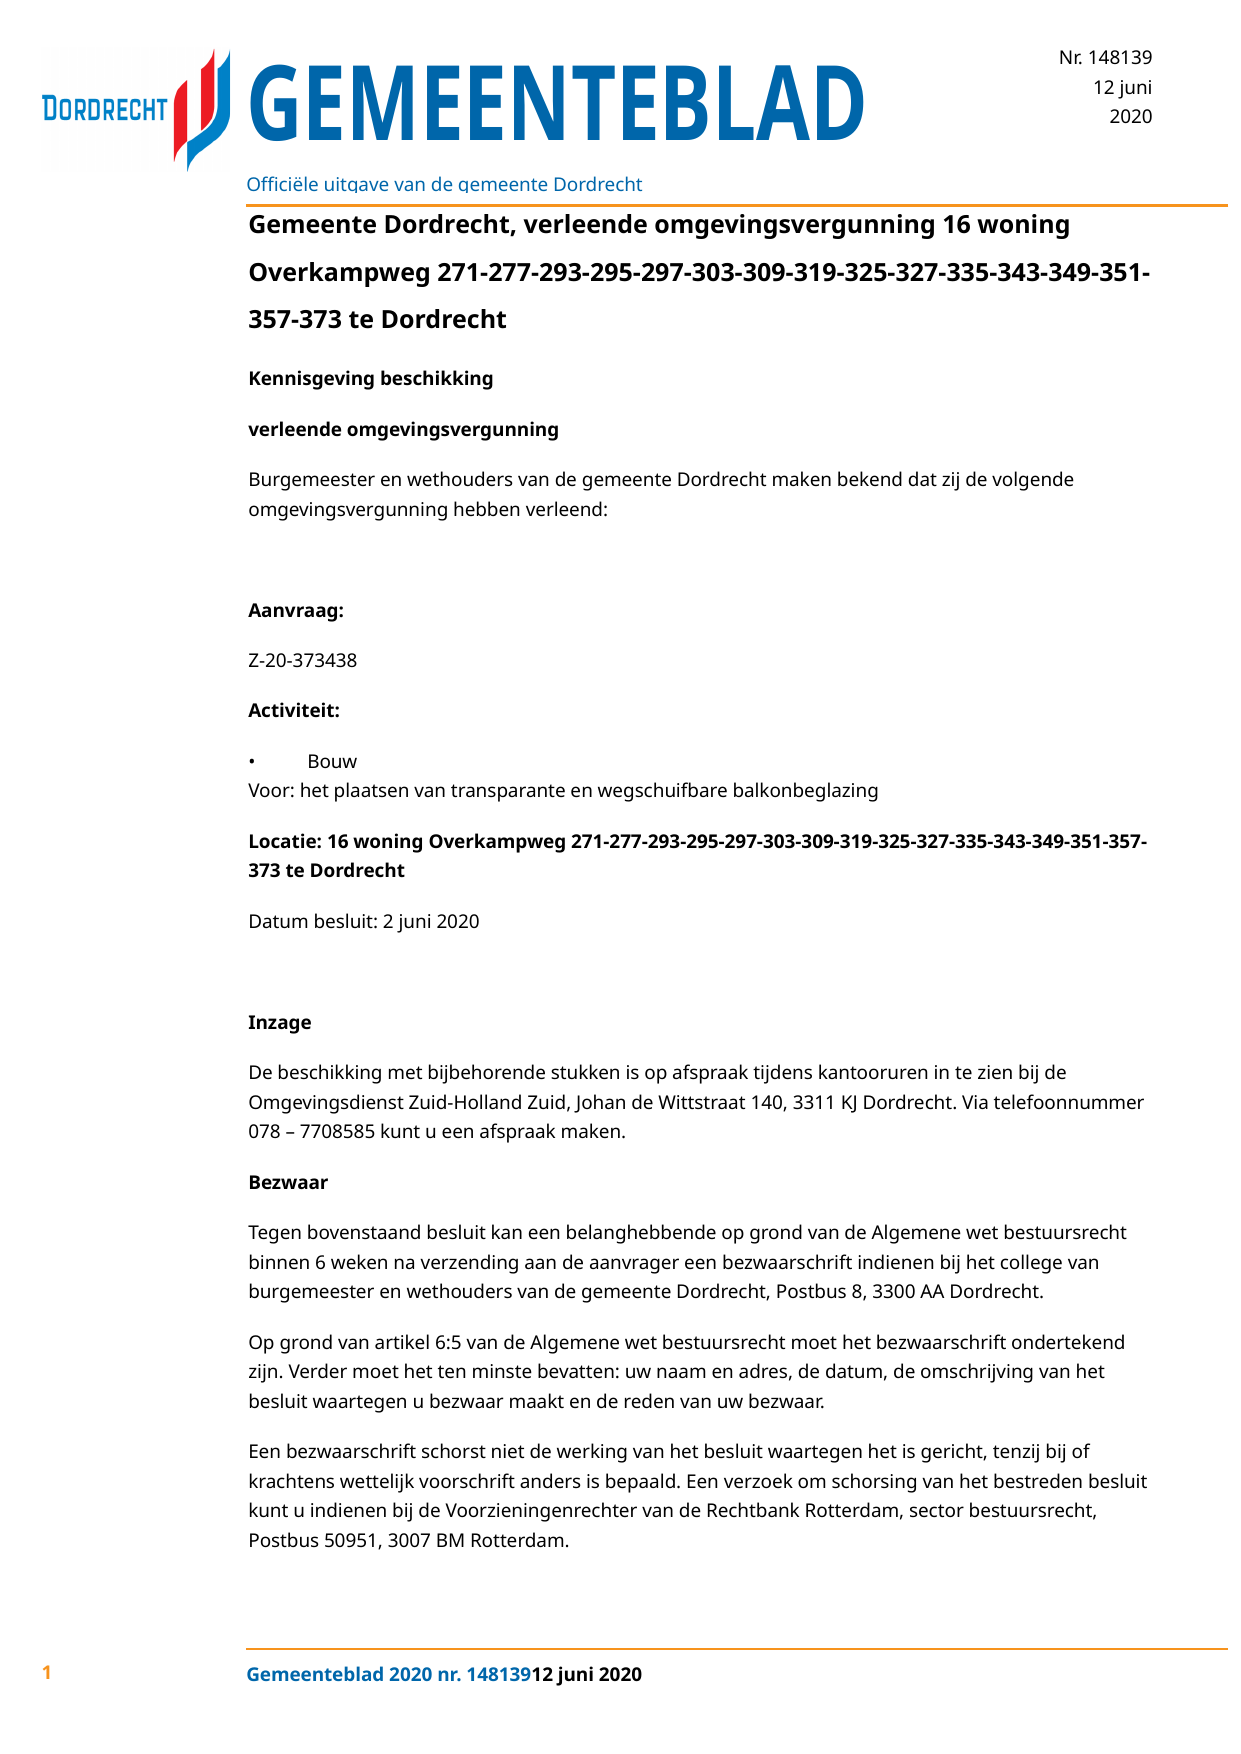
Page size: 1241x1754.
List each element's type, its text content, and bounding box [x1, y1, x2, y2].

text Voor: het plaatsen van transparante en wegschuifbare balkonbeglazing [248, 778, 1152, 803]
text Datum besluit: 2 juni 2020 [248, 908, 1152, 934]
picture [41, 47, 231, 172]
text Locatie: 16 woning Overkampweg 271-277-293-295-297-303-309-319-325-327-335-343-349-351-357-373 te Dordrecht [248, 828, 1152, 883]
text Aanvraag: [248, 597, 1152, 622]
text Z-20-373438 [248, 647, 1152, 673]
text Inzage [248, 1009, 1152, 1034]
text verleende omgevingsvergunning [248, 416, 1152, 442]
text De beschikking met bijbehorende stukken is op afspraak tijdens kantooruren in te zien bij de Omgevingsdienst Zuid-Holland Zuid, Johan de Wittstraat 140, 3311 KJ Dordrecht. Via telefoonnummer 078 – 7708585 kunt u een afspraak maken. [248, 1059, 1152, 1144]
text Activiteit: [248, 698, 1152, 723]
list Bouw [248, 748, 1152, 774]
text Een bezwaarschrift schorst niet de werking van het besluit waartegen het is gericht, tenzij bij of krachtens wettelijk voorschrift anders is bepaald. Een verzoek om schorsing van het bestreden besluit kunt u indienen bij de Voorzieningenrechter van de Rechtbank Rotterdam, sector bestuursrecht, Postbus 50951, 3007 BM Rotterdam. [248, 1438, 1152, 1553]
text Tegen bovenstaand besluit kan een belanghebbende op grond van de Algemene wet bestuursrecht binnen 6 weken na verzending aan de aanvrager een bezwaarschrift indienen bij het college van burgemeester en wethouders van de gemeente Dordrecht, Postbus 8, 3300 AA Dordrecht. [248, 1219, 1152, 1304]
text Burgemeester en wethouders van de gemeente Dordrecht maken bekend dat zij de volgende omgevingsvergunning hebben verleend: [248, 466, 1152, 522]
text Gemeente Dordrecht, verleende omgevingsvergunning 16 woning Overkampweg 271-277-293-295-297-303-309-319-325-327-335-343-349-351-357-373 te Dordrecht [248, 207, 1152, 336]
text Op grond van artikel 6:5 van de Algemene wet bestuursrecht moet het bezwaarschrift ondertekend zijn. Verder moet het ten minste bevatten: uw naam en adres, de datum, de omschrijving van het besluit waartegen u bezwaar maakt en de reden van uw bezwaar. [248, 1329, 1152, 1414]
text Bezwaar [248, 1169, 1152, 1194]
text Kennisgeving beschikking [248, 366, 1152, 391]
